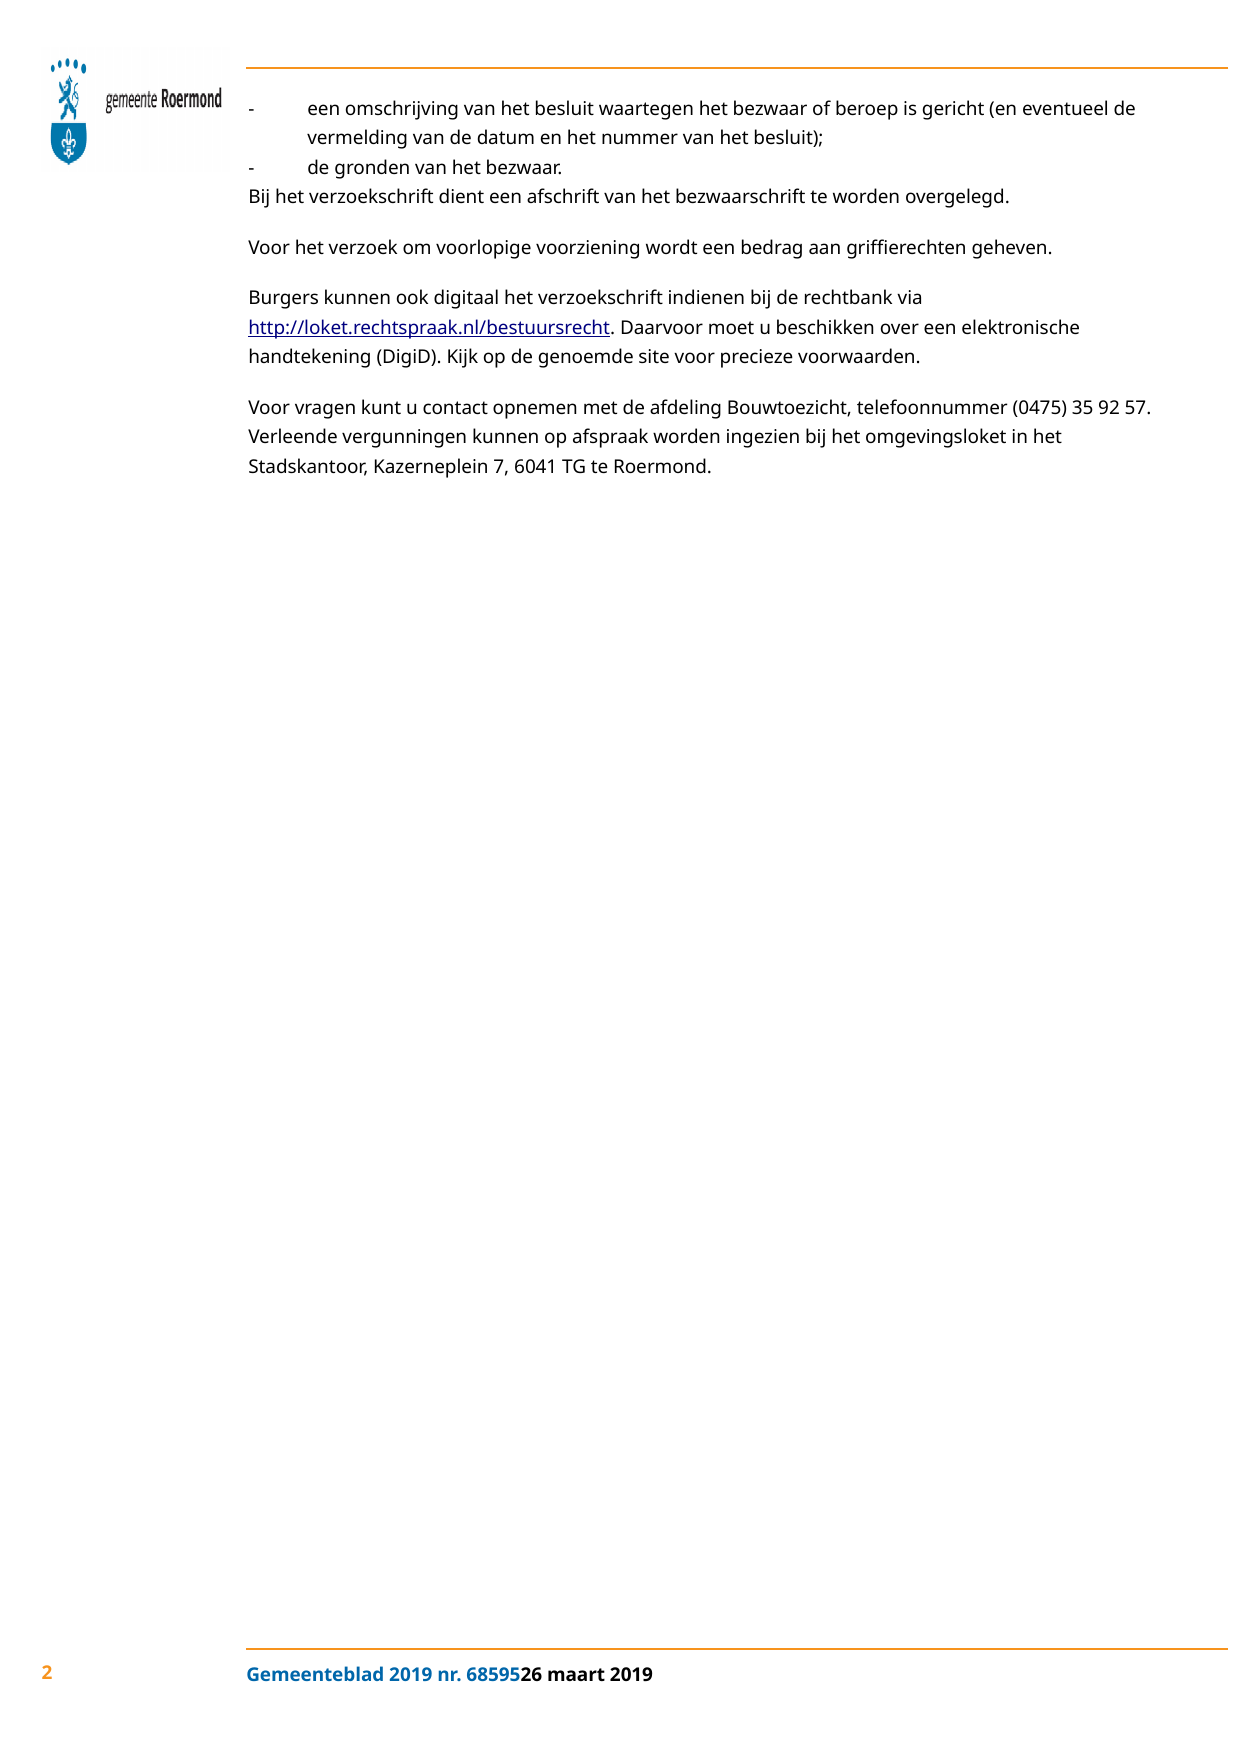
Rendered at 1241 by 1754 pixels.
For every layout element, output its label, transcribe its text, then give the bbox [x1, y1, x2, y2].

text Voor vragen kunt u contact opnemen met de afdeling Bouwtoezicht, telefoonnummer (0475) 35 92 57. Verleende vergunningen kunnen op afspraak worden ingezien bij het omgevingsloket in het Stadskantoor, Kazerneplein 7, 6041 TG te Roermond. [248, 394, 1152, 479]
list een omschrijving van het besluit waartegen het bezwaar of beroep is gericht (en eventueel de vermelding van de datum en het nummer van het besluit); [248, 95, 1152, 150]
text Voor het verzoek om voorlopige voorziening wordt een bedrag aan griffierechten geheven. [248, 234, 1152, 260]
list de gronden van het bezwaar. [248, 154, 1152, 180]
text Burgers kunnen ook digitaal het verzoekschrift indienen bij de rechtbank via http://loket.rechtspraak.nl/bestuursrecht. Daarvoor moet u beschikken over een elektronische handtekening (DigiD). Kijk op de genoemde site voor precieze voorwaarden. [248, 284, 1152, 369]
text Bij het verzoekschrift dient een afschrift van het bezwaarschrift te worden overgelegd. [248, 183, 1152, 209]
picture [41, 47, 231, 172]
